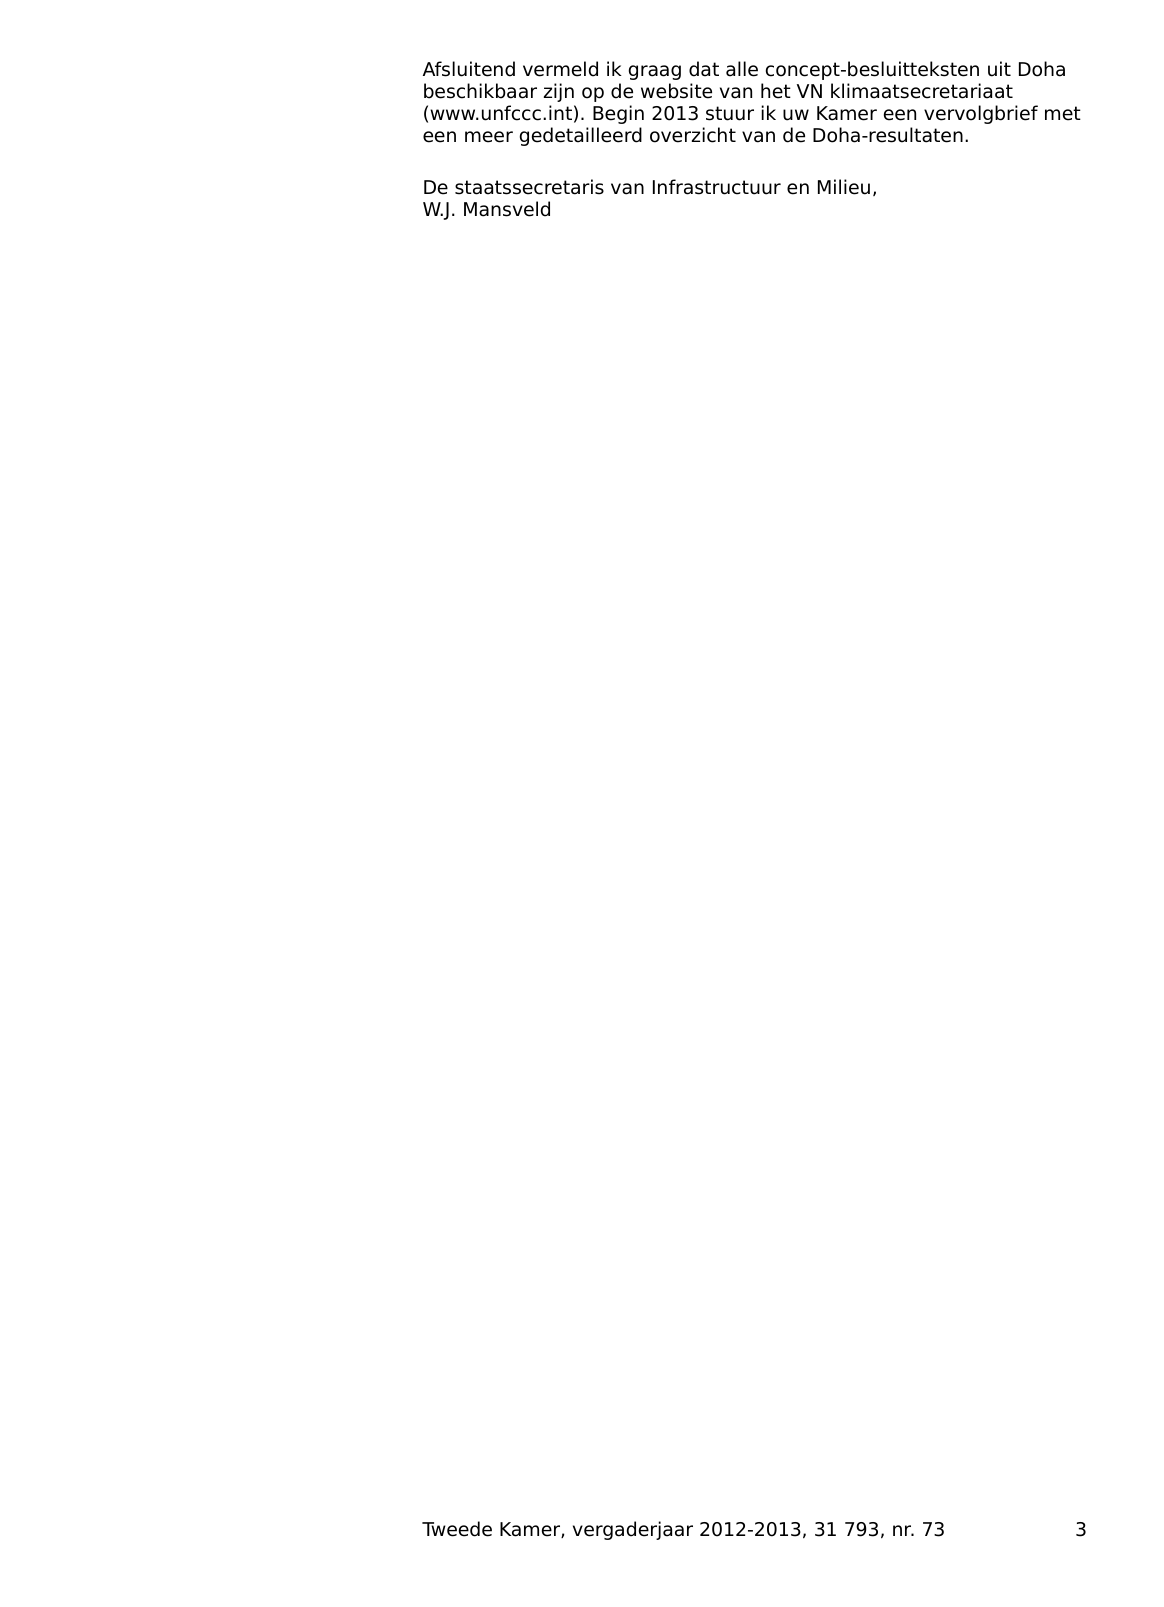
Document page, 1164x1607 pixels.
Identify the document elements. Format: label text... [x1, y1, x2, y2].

text De staatssecretaris van Infrastructuur en Milieu, W.J. Mansveld [422, 177, 1087, 221]
text Afsluitend vermeld ik graag dat alle concept-besluitteksten uit Doha beschikbaar zijn op de website van het VN klimaatsecretariaat (www.unfccc.int). Begin 2013 stuur ik uw Kamer een vervolgbrief met een meer gedetailleerd overzicht van de Doha-resultaten. [422, 59, 1087, 147]
